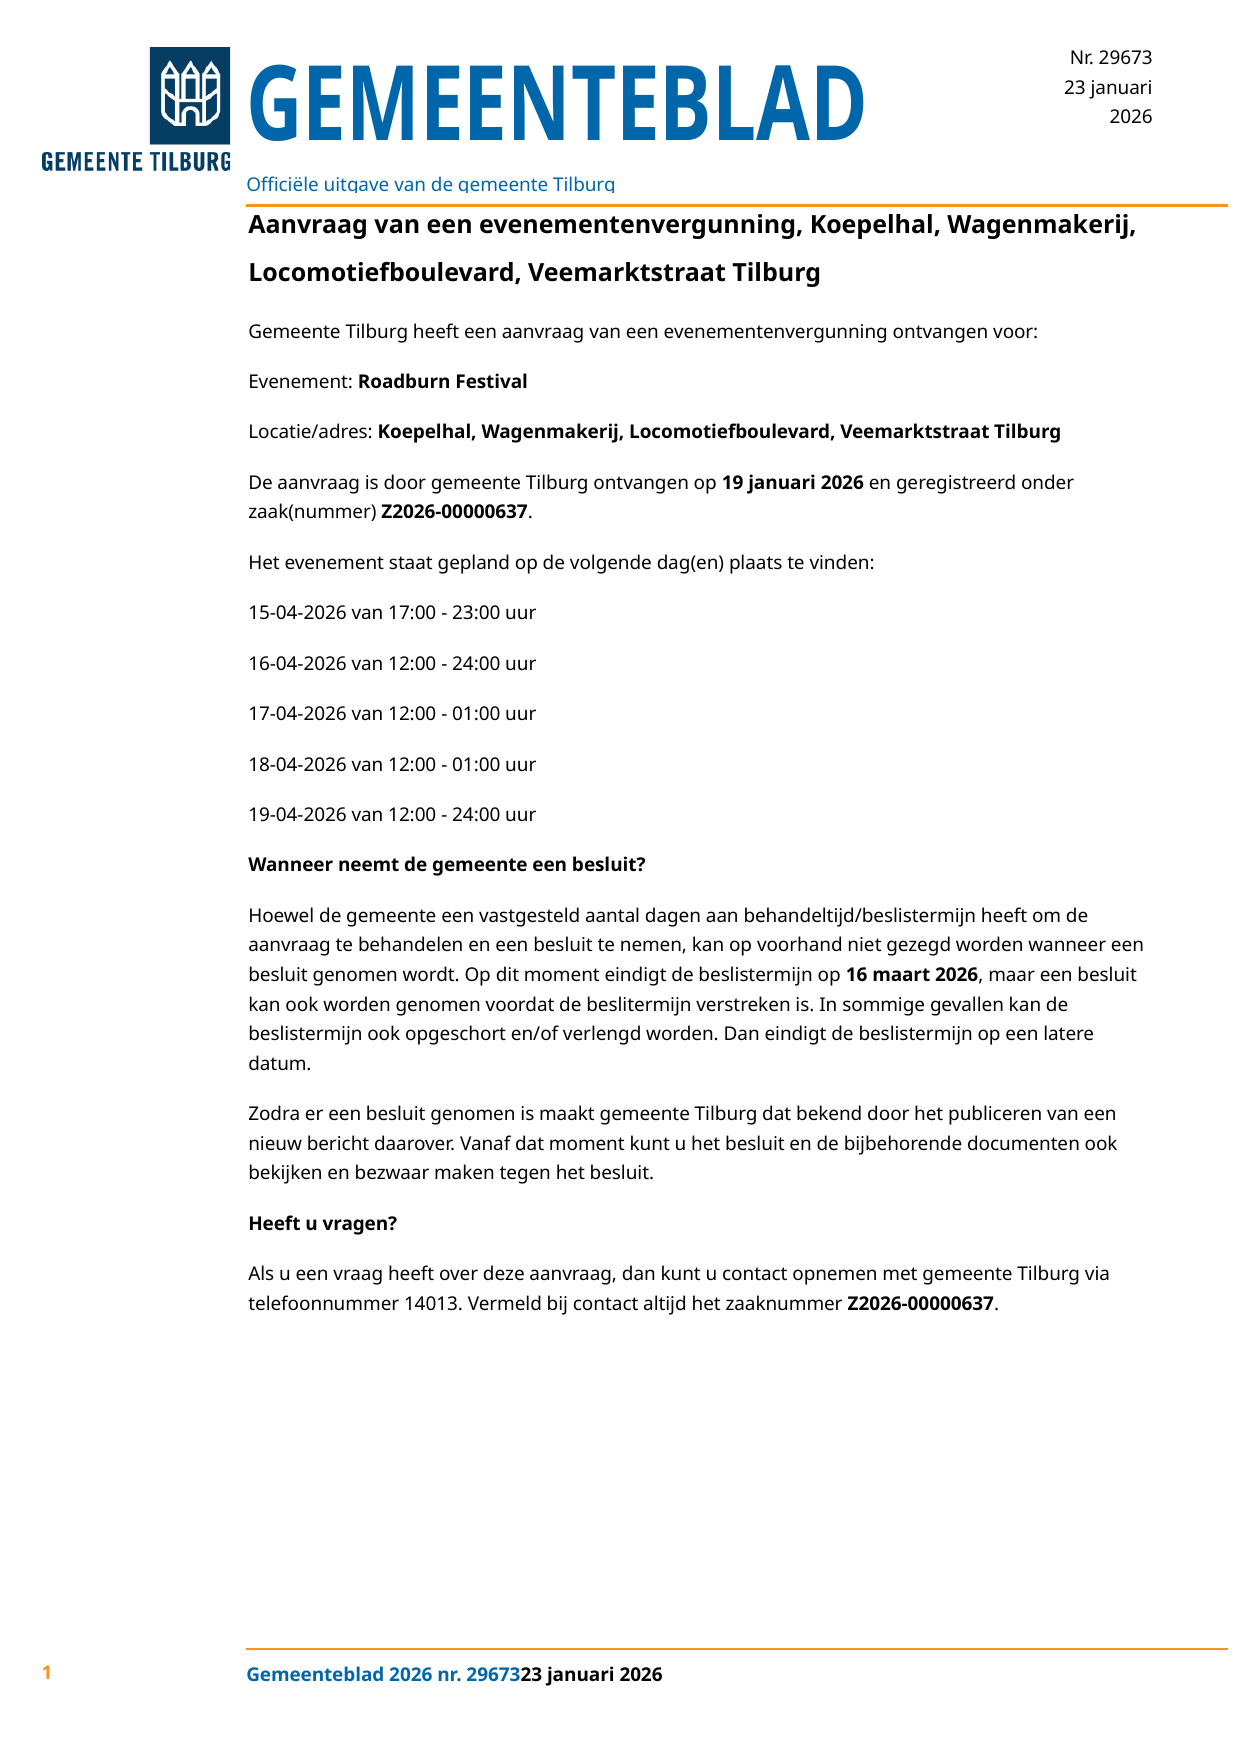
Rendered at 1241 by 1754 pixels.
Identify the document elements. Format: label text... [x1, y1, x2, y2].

text De aanvraag is door gemeente Tilburg ontvangen op 19 januari 2026 en geregistreerd onder zaak(nummer) Z2026-00000637. [248, 469, 1152, 524]
text Evenement: Roadburn Festival [248, 368, 1152, 394]
text 17-04-2026 van 12:00 - 01:00 uur [248, 700, 1152, 726]
text 18-04-2026 van 12:00 - 01:00 uur [248, 751, 1152, 777]
text 19-04-2026 van 12:00 - 24:00 uur [248, 801, 1152, 827]
text Aanvraag van een evenementenvergunning, Koepelhal, Wagenmakerij, Locomotiefboulevard, Veemarktstraat Tilburg [248, 207, 1152, 288]
text 15-04-2026 van 17:00 - 23:00 uur [248, 599, 1152, 625]
text Locatie/adres: Koepelhal, Wagenmakerij, Locomotiefboulevard, Veemarktstraat Tilburg [248, 419, 1152, 444]
text Heeft u vragen? [248, 1210, 1152, 1236]
text Wanneer neemt de gemeente een besluit? [248, 852, 1152, 877]
text Zodra er een besluit genomen is maakt gemeente Tilburg dat bekend door het publiceren van een nieuw bericht daarover. Vanaf dat moment kunt u het besluit en de bijbehorende documenten ook bekijken en bezwaar maken tegen het besluit. [248, 1100, 1152, 1185]
text Het evenement staat gepland op de volgende dag(en) plaats te vinden: [248, 549, 1152, 575]
text Hoewel de gemeente een vastgesteld aantal dagen aan behandeltijd/beslistermijn heeft om de aanvraag te behandelen en een besluit te nemen, kan op voorhand niet gezegd worden wanneer een besluit genomen wordt. Op dit moment eindigt de beslistermijn op 16 maart 2026, maar een besluit kan ook worden genomen voordat de beslitermijn verstreken is. In sommige gevallen kan de beslistermijn ook opgeschort en/of verlengd worden. Dan eindigt de beslistermijn op een latere datum. [248, 902, 1152, 1076]
text Gemeente Tilburg heeft een aanvraag van een evenementenvergunning ontvangen voor: [248, 318, 1152, 344]
text 16-04-2026 van 12:00 - 24:00 uur [248, 650, 1152, 676]
picture [41, 47, 231, 172]
text Als u een vraag heeft over deze aanvraag, dan kunt u contact opnemen met gemeente Tilburg via telefoonnummer 14013. Vermeld bij contact altijd het zaaknummer Z2026-00000637. [248, 1260, 1152, 1316]
